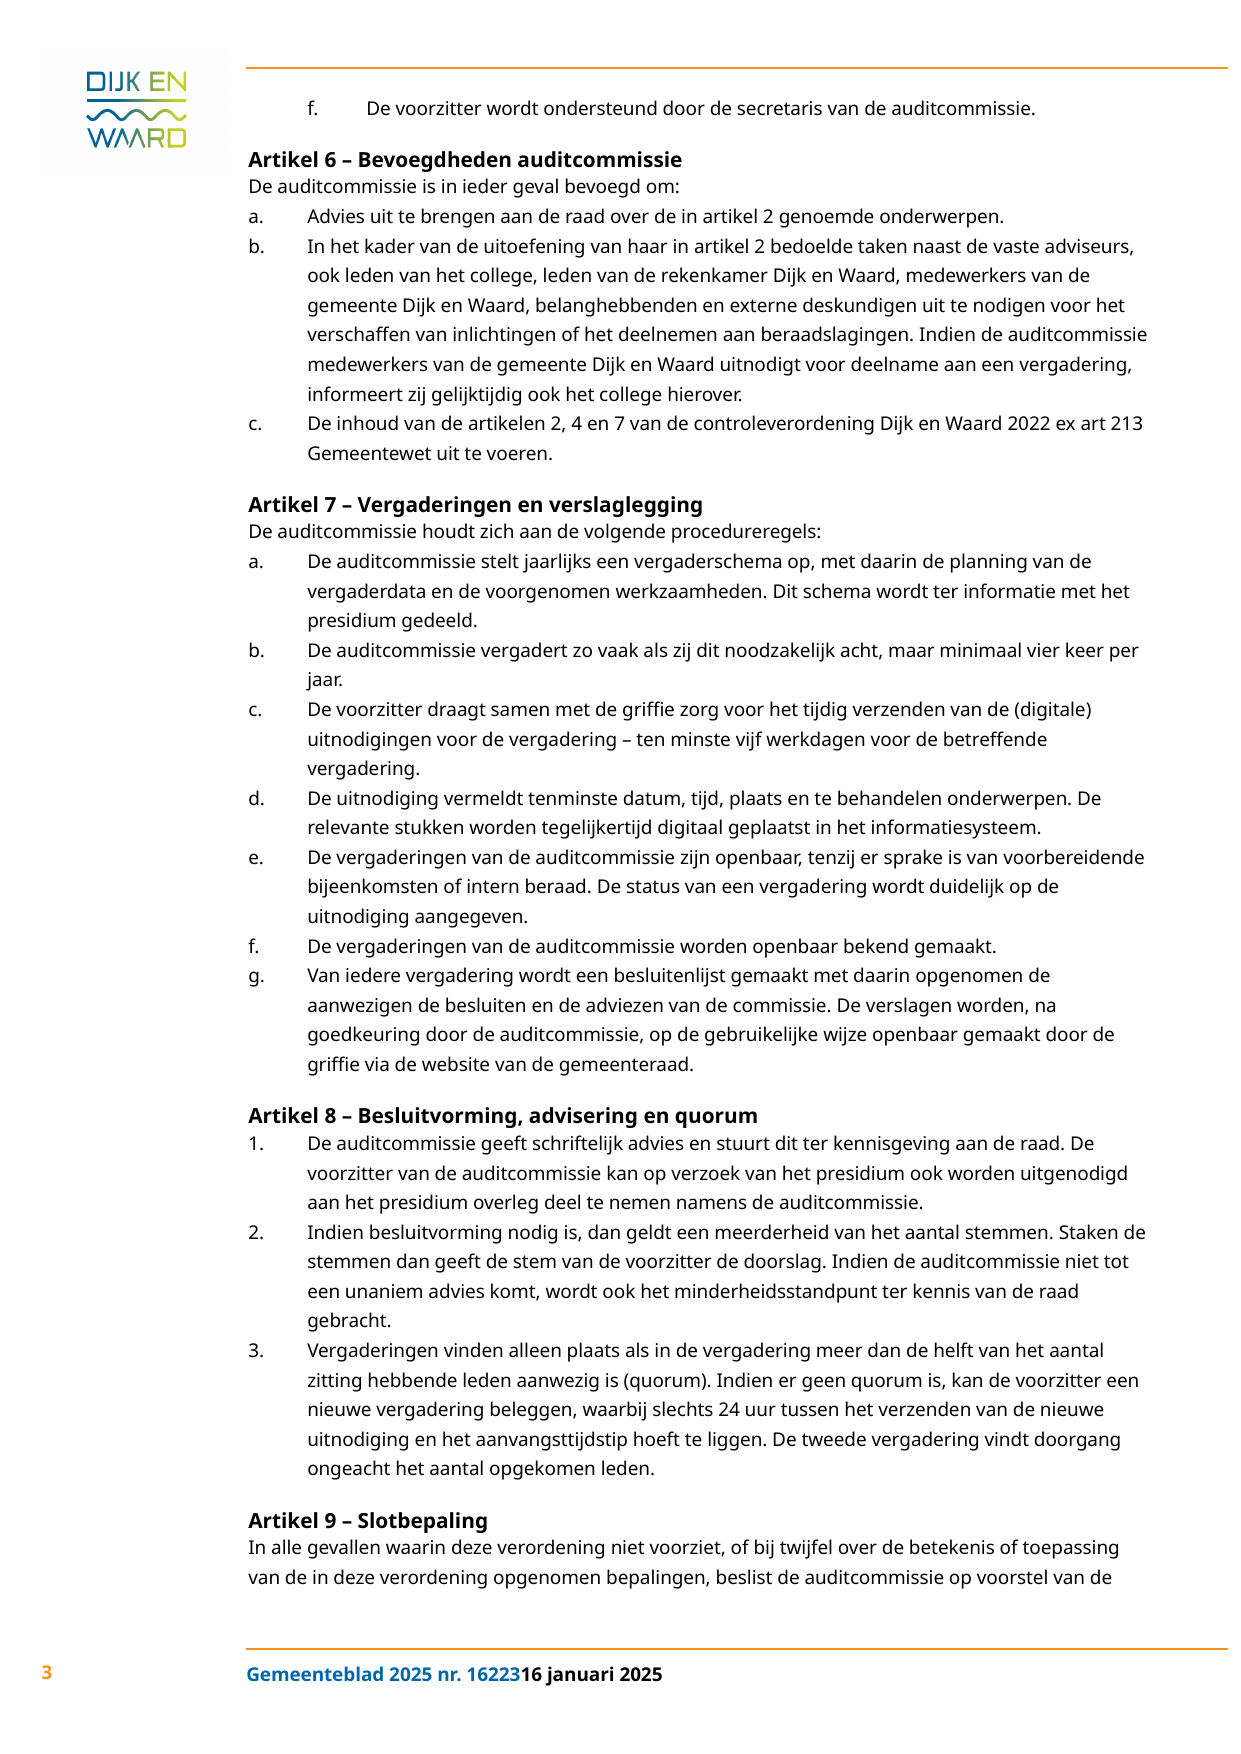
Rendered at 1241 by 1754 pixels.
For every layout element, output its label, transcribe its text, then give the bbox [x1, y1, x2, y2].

text Artikel 7 – Vergaderingen en verslaglegging [248, 490, 1152, 519]
list De inhoud van de artikelen 2, 4 en 7 van de controleverordening Dijk en Waard 2022 ex art 213 Gemeentewet uit te voeren. [248, 410, 1152, 466]
list De vergaderingen van de auditcommissie worden openbaar bekend gemaakt. [248, 933, 1152, 959]
list De voorzitter draagt samen met de griffie zorg voor het tijdig verzenden van de (digitale) uitnodigingen voor de vergadering – ten minste vijf werkdagen voor de betreffende vergadering. [248, 696, 1152, 781]
list Advies uit te brengen aan de raad over de in artikel 2 genoemde onderwerpen. [248, 203, 1152, 229]
list Indien besluitvorming nodig is, dan geldt een meerderheid van het aantal stemmen. Staken de stemmen dan geeft de stem van de voorzitter de doorslag. Indien de auditcommissie niet tot een unaniem advies komt, wordt ook het minderheidsstandpunt ter kennis van de raad gebracht. [248, 1219, 1152, 1333]
text Artikel 9 – Slotbepaling [248, 1506, 1152, 1534]
list De uitnodiging vermeldt tenminste datum, tijd, plaats en te behandelen onderwerpen. De relevante stukken worden tegelijkertijd digitaal geplaatst in het informatiesysteem. [248, 785, 1152, 840]
picture [41, 47, 231, 172]
list De voorzitter wordt ondersteund door de secretaris van de auditcommissie. [307, 95, 1152, 121]
list De auditcommissie geeft schriftelijk advies en stuurt dit ter kennisgeving aan de raad. De voorzitter van de auditcommissie kan op verzoek van het presidium ook worden uitgenodigd aan het presidium overleg deel te nemen namens de auditcommissie. [248, 1130, 1152, 1215]
list Van iedere vergadering wordt een besluitenlijst gemaakt met daarin opgenomen de aanwezigen de besluiten en de adviezen van de commissie. De verslagen worden, na goedkeuring door de auditcommissie, op de gebruikelijke wijze openbaar gemaakt door de griffie via de website van de gemeenteraad. [248, 962, 1152, 1077]
list De vergaderingen van de auditcommissie zijn openbaar, tenzij er sprake is van voorbereidende bijeenkomsten of intern beraad. De status van een vergadering wordt duidelijk op de uitnodiging aangegeven. [248, 844, 1152, 929]
text De auditcommissie is in ieder geval bevoegd om: [248, 174, 1152, 199]
text Artikel 6 – Bevoegdheden auditcommissie [248, 145, 1152, 174]
text Artikel 8 – Besluitvorming, advisering en quorum [248, 1102, 1152, 1130]
list In het kader van de uitoefening van haar in artikel 2 bedoelde taken naast de vaste adviseurs, ook leden van het college, leden van de rekenkamer Dijk en Waard, medewerkers van de gemeente Dijk en Waard, belanghebbenden en externe deskundigen uit te nodigen voor het verschaffen van inlichtingen of het deelnemen aan beraadslagingen. Indien de auditcommissie medewerkers van de gemeente Dijk en Waard uitnodigt voor deelname aan een vergadering, informeert zij gelijktijdig ook het college hierover. [248, 233, 1152, 406]
text In alle gevallen waarin deze verordening niet voorziet, of bij twijfel over de betekenis of toepassing van de in deze verordening opgenomen bepalingen, beslist de auditcommissie op voorstel van de [248, 1534, 1152, 1590]
list De auditcommissie stelt jaarlijks een vergaderschema op, met daarin de planning van de vergaderdata en de voorgenomen werkzaamheden. Dit schema wordt ter informatie met het presidium gedeeld. [248, 548, 1152, 633]
text De auditcommissie houdt zich aan de volgende procedureregels: [248, 519, 1152, 544]
list Vergaderingen vinden alleen plaats als in de vergadering meer dan de helft van het aantal zitting hebbende leden aanwezig is (quorum). Indien er geen quorum is, kan de voorzitter een nieuwe vergadering beleggen, waarbij slechts 24 uur tussen het verzenden van de nieuwe uitnodiging en het aanvangsttijdstip hoeft te liggen. De tweede vergadering vindt doorgang ongeacht het aantal opgekomen leden. [248, 1337, 1152, 1481]
list De auditcommissie vergadert zo vaak als zij dit noodzakelijk acht, maar minimaal vier keer per jaar. [248, 637, 1152, 692]
